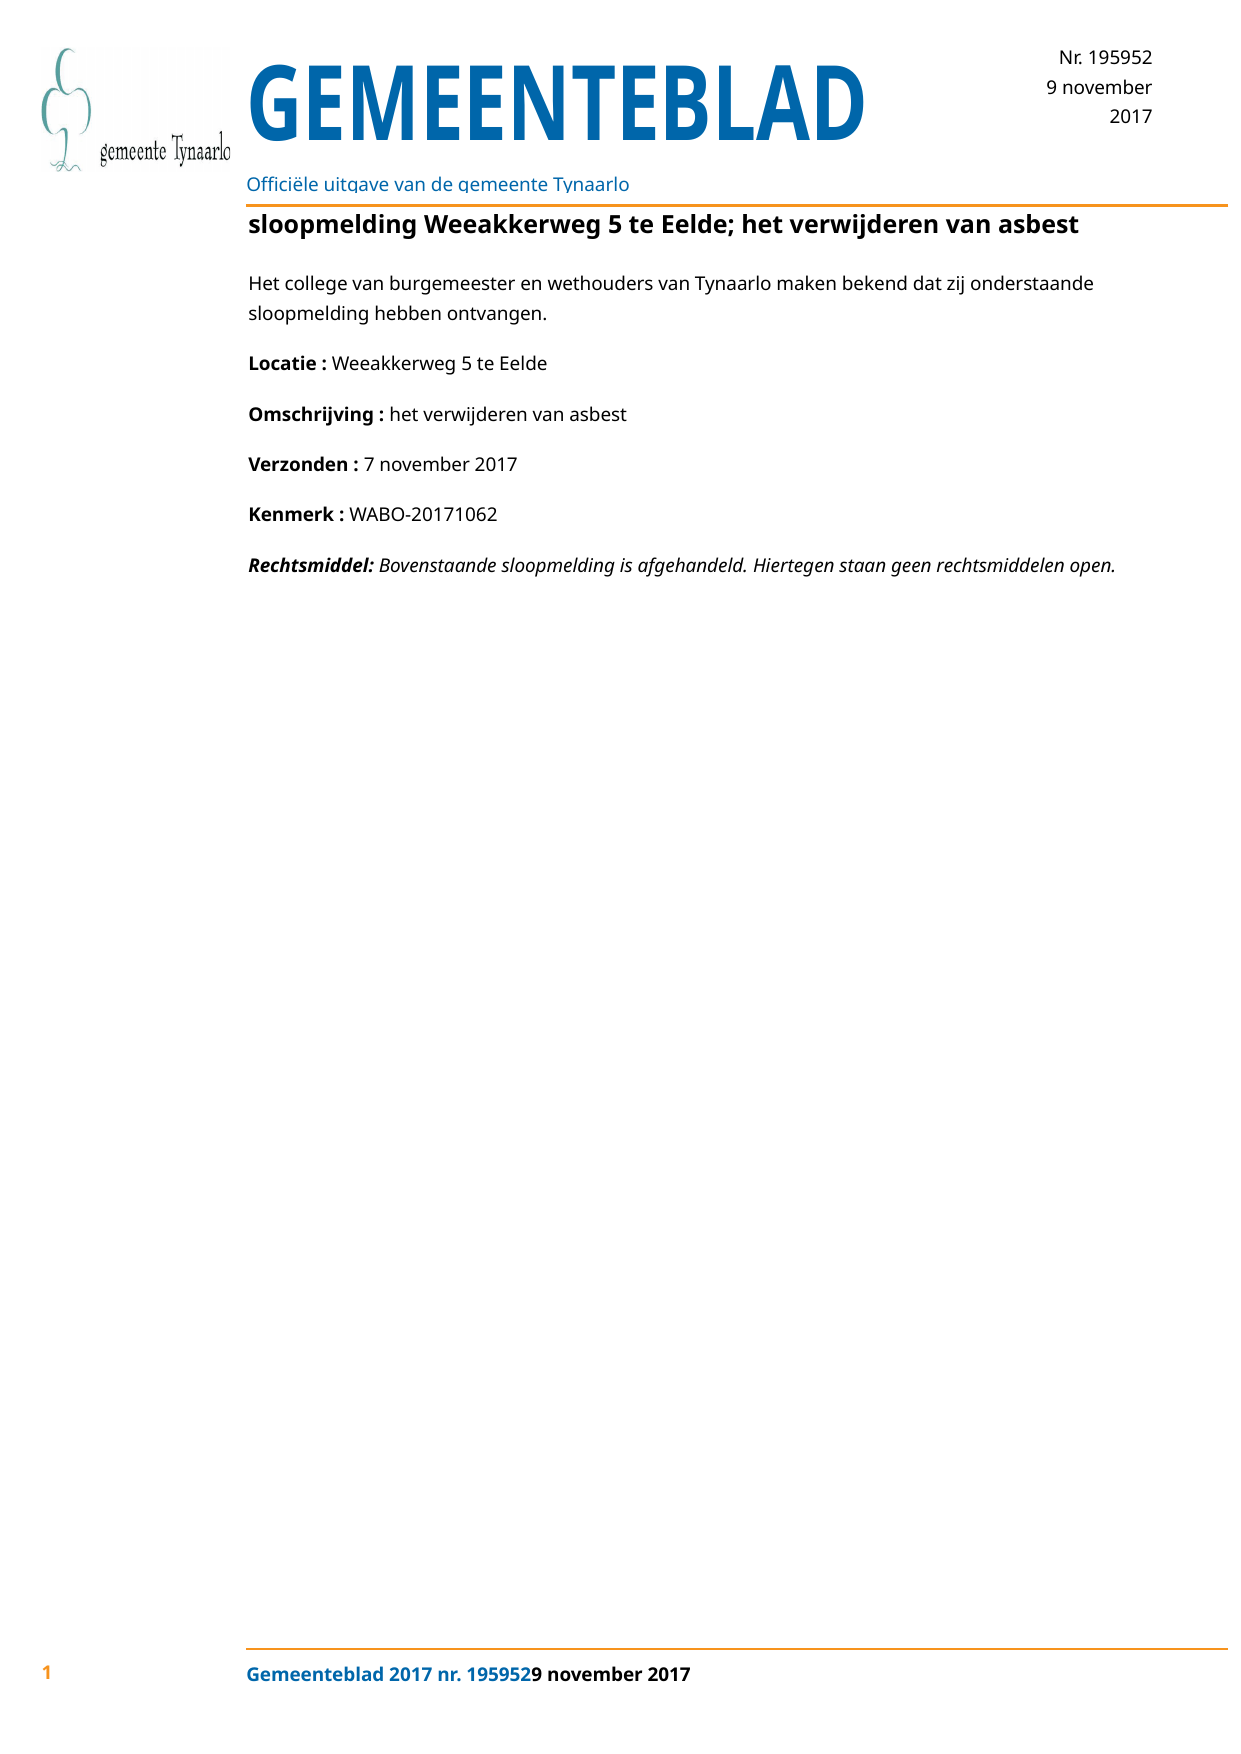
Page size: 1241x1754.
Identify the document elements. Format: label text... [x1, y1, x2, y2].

text Rechtsmiddel: Bovenstaande sloopmelding is afgehandeld. Hiertegen staan geen rechtsmiddelen open. [248, 552, 1152, 578]
text Verzonden : 7 november 2017 [248, 451, 1152, 477]
text Locatie : Weeakkerweg 5 te Eelde [248, 350, 1152, 376]
text sloopmelding Weeakkerweg 5 te Eelde; het verwijderen van asbest [248, 207, 1152, 241]
picture [41, 47, 231, 172]
text Omschrijving : het verwijderen van asbest [248, 401, 1152, 426]
text Het college van burgemeester en wethouders van Tynaarlo maken bekend dat zij onderstaande sloopmelding hebben ontvangen. [248, 270, 1152, 326]
text Kenmerk : WABO-20171062 [248, 502, 1152, 527]
